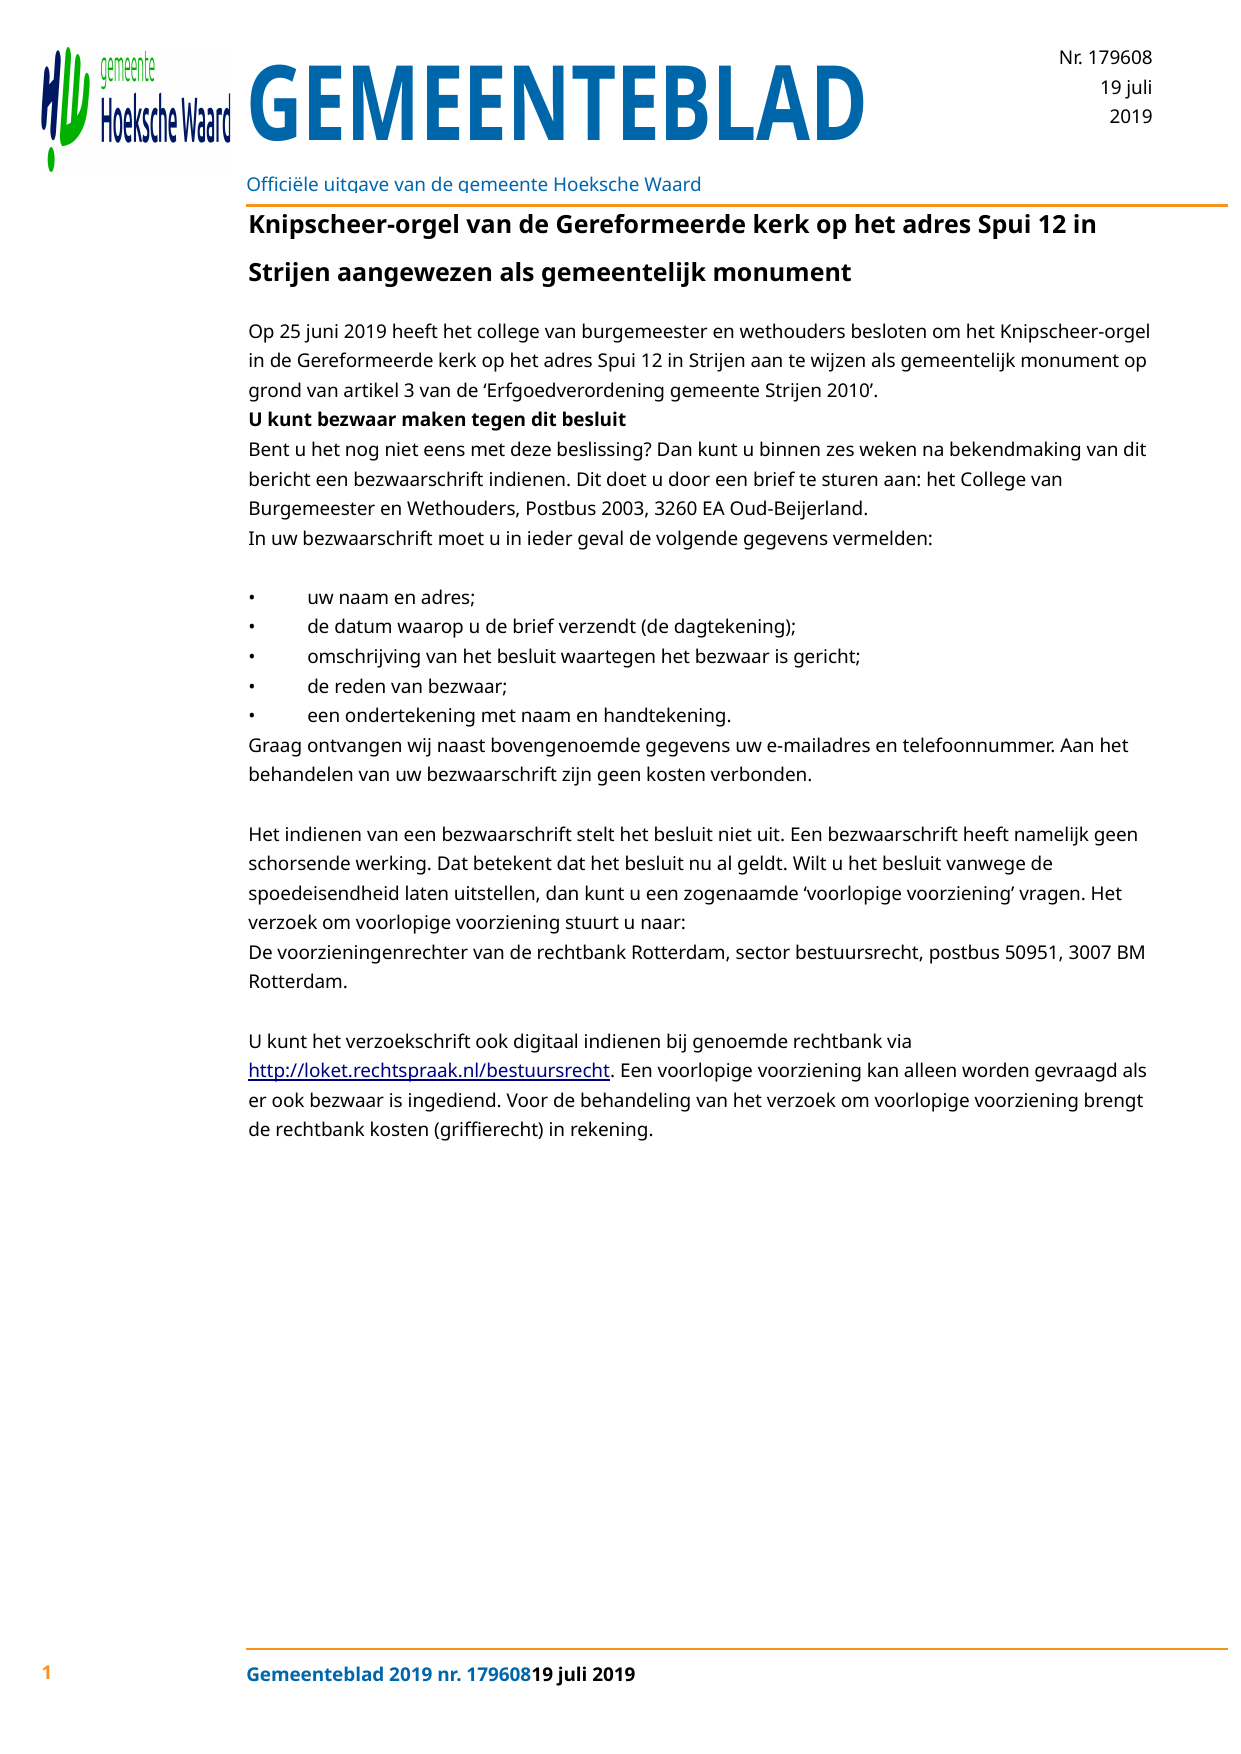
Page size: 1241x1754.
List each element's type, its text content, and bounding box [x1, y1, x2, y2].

text Graag ontvangen wij naast bovengenoemde gegevens uw e-mailadres en telefoonnummer. Aan het behandelen van uw bezwaarschrift zijn geen kosten verbonden. [248, 732, 1152, 787]
picture [41, 47, 231, 172]
list de datum waarop u de brief verzendt (de dagtekening); [248, 614, 1152, 639]
text Op 25 juni 2019 heeft het college van burgemeester en wethouders besloten om het Knipscheer-orgel in de Gereformeerde kerk op het adres Spui 12 in Strijen aan te wijzen als gemeentelijk monument op grond van artikel 3 van de ‘Erfgoedverordening gemeente Strijen 2010’. [248, 318, 1152, 403]
list uw naam en adres; [248, 584, 1152, 610]
list de reden van bezwaar; [248, 673, 1152, 699]
list omschrijving van het besluit waartegen het bezwaar is gericht; [248, 643, 1152, 669]
text U kunt bezwaar maken tegen dit besluit [248, 407, 1152, 432]
text In uw bezwaarschrift moet u in ieder geval de volgende gegevens vermelden: [248, 525, 1152, 551]
list een ondertekening met naam en handtekening. [248, 702, 1152, 728]
text Bent u het nog niet eens met deze beslissing? Dan kunt u binnen zes weken na bekendmaking van dit bericht een bezwaarschrift indienen. Dit doet u door een brief te sturen aan: het College van Burgemeester en Wethouders, Postbus 2003, 3260 EA Oud-Beijerland. [248, 436, 1152, 521]
text De voorzieningenrechter van de rechtbank Rotterdam, sector bestuursrecht, postbus 50951, 3007 BM Rotterdam. [248, 939, 1152, 994]
text Het indienen van een bezwaarschrift stelt het besluit niet uit. Een bezwaarschrift heeft namelijk geen schorsende werking. Dat betekent dat het besluit nu al geldt. Wilt u het besluit vanwege de spoedeisendheid laten uitstellen, dan kunt u een zogenaamde ‘voorlopige voorziening’ vragen. Het verzoek om voorlopige voorziening stuurt u naar: [248, 821, 1152, 935]
text U kunt het verzoekschrift ook digitaal indienen bij genoemde rechtbank via http://loket.rechtspraak.nl/bestuursrecht. Een voorlopige voorziening kan alleen worden gevraagd als er ook bezwaar is ingediend. Voor de behandeling van het verzoek om voorlopige voorziening brengt de rechtbank kosten (griffierecht) in rekening. [248, 1028, 1152, 1142]
text Knipscheer-orgel van de Gereformeerde kerk op het adres Spui 12 in Strijen aangewezen als gemeentelijk monument [248, 207, 1152, 288]
